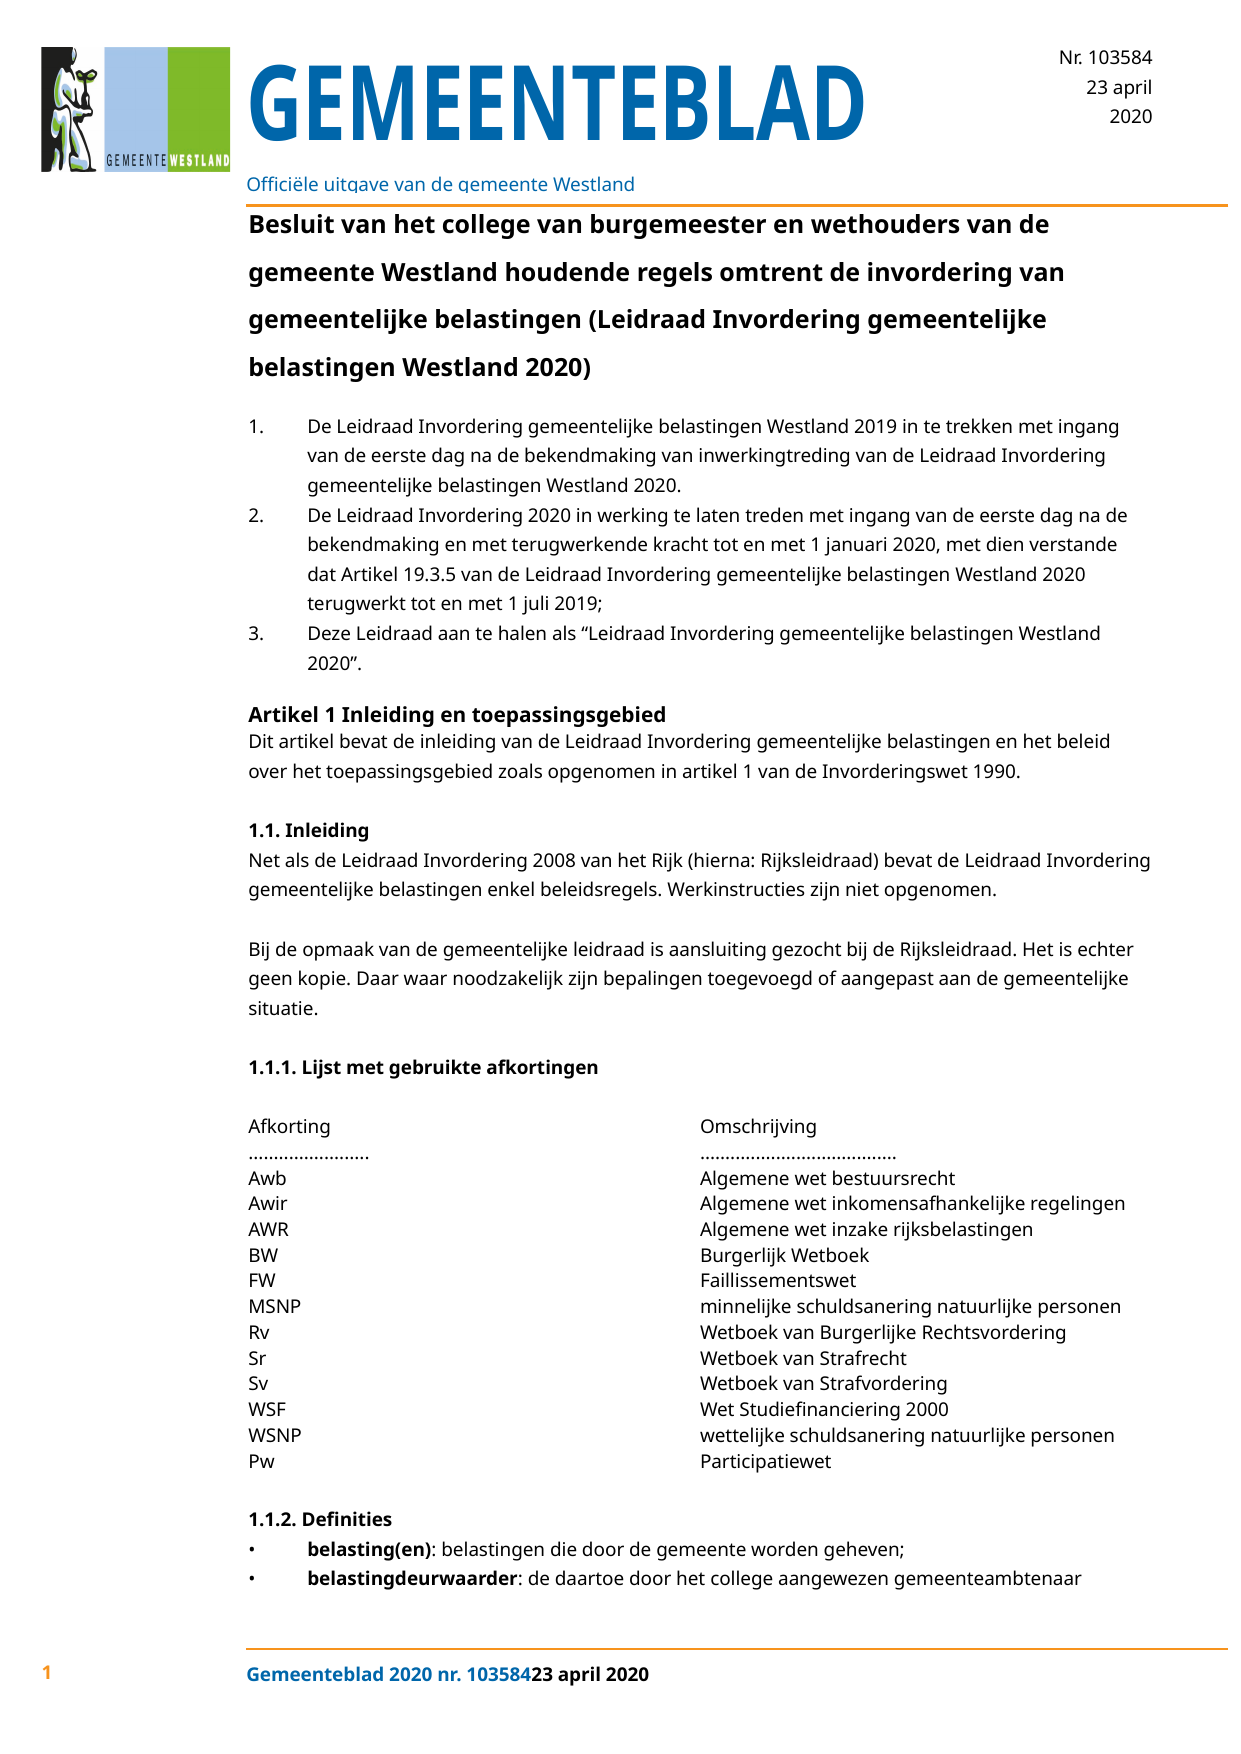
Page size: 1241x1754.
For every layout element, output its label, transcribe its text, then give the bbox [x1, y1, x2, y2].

table_cell BW [248, 1242, 700, 1268]
list belasting(en): belastingen die door de gemeente worden geheven; [248, 1536, 1152, 1562]
text Besluit van het college van burgemeester en wethouders van de gemeente Westland houdende regels omtrent de invordering van gemeentelijke belastingen (Leidraad Invordering gemeentelijke belastingen Westland 2020) [248, 207, 1152, 384]
table_cell Awir [248, 1191, 700, 1216]
table_cell Pw [248, 1448, 700, 1473]
table_cell wettelijke schuldsanering natuurlijke personen [700, 1422, 1152, 1448]
table_cell AWR [248, 1216, 700, 1242]
text Net als de Leidraad Invordering 2008 van het Rijk (hierna: Rijksleidraad) bevat de Leidraad Invordering gemeentelijke belastingen enkel beleidsregels. Werkinstructies zijn niet opgenomen. [248, 847, 1152, 902]
text 1.1. Inleiding [248, 817, 1152, 843]
table_cell Algemene wet bestuursrecht [700, 1165, 1152, 1191]
table_cell ........................ [248, 1139, 700, 1165]
table_cell Algemene wet inkomensafhankelijke regelingen [700, 1191, 1152, 1216]
text 1.1.1. Lijst met gebruikte afkortingen [248, 1054, 1152, 1080]
list Deze Leidraad aan te halen als “Leidraad Invordering gemeentelijke belastingen Westland 2020”. [248, 620, 1152, 676]
table_cell Algemene wet inzake rijksbelastingen [700, 1216, 1152, 1242]
list De Leidraad Invordering 2020 in werking te laten treden met ingang van de eerste dag na de bekendmaking en met terugwerkende kracht tot en met 1 januari 2020, met dien verstande dat Artikel 19.3.5 van de Leidraad Invordering gemeentelijke belastingen Westland 2020 terugwerkt tot en met 1 juli 2019; [248, 502, 1152, 616]
table_header Omschrijving [700, 1113, 1152, 1139]
table_cell ....................................... [700, 1139, 1152, 1165]
table_cell Sr [248, 1345, 700, 1371]
text Dit artikel bevat de inleiding van de Leidraad Invordering gemeentelijke belastingen en het beleid over het toepassingsgebied zoals opgenomen in artikel 1 van de Invorderingswet 1990. [248, 729, 1152, 784]
table_cell Sv [248, 1371, 700, 1396]
table_cell MSNP [248, 1294, 700, 1319]
table_header Afkorting [248, 1113, 700, 1139]
table_cell Wetboek van Strafrecht [700, 1345, 1152, 1371]
table_cell Burgerlijk Wetboek [700, 1242, 1152, 1268]
list belastingdeurwaarder: de daartoe door het college aangewezen gemeenteambtenaar [248, 1566, 1152, 1591]
table_cell FW [248, 1268, 700, 1293]
text Bij de opmaak van de gemeentelijke leidraad is aansluiting gezocht bij de Rijksleidraad. Het is echter geen kopie. Daar waar noodzakelijk zijn bepalingen toegevoegd of aangepast aan de gemeentelijke situatie. [248, 936, 1152, 1021]
table_cell WSF [248, 1396, 700, 1422]
picture [41, 47, 231, 172]
table_cell WSNP [248, 1422, 700, 1448]
table_cell Wet Studiefinanciering 2000 [700, 1396, 1152, 1422]
table_cell Rv [248, 1319, 700, 1345]
table_cell Faillissementswet [700, 1268, 1152, 1293]
table_cell Wetboek van Burgerlijke Rechtsvordering [700, 1319, 1152, 1345]
table_cell minnelijke schuldsanering natuurlijke personen [700, 1294, 1152, 1319]
list De Leidraad Invordering gemeentelijke belastingen Westland 2019 in te trekken met ingang van de eerste dag na de bekendmaking van inwerkingtreding van de Leidraad Invordering gemeentelijke belastingen Westland 2020. [248, 413, 1152, 498]
table_cell Awb [248, 1165, 700, 1191]
text Artikel 1 Inleiding en toepassingsgebied [248, 700, 1152, 729]
table_cell Wetboek van Strafvordering [700, 1371, 1152, 1396]
table_cell Participatiewet [700, 1448, 1152, 1473]
text 1.1.2. Definities [248, 1506, 1152, 1532]
